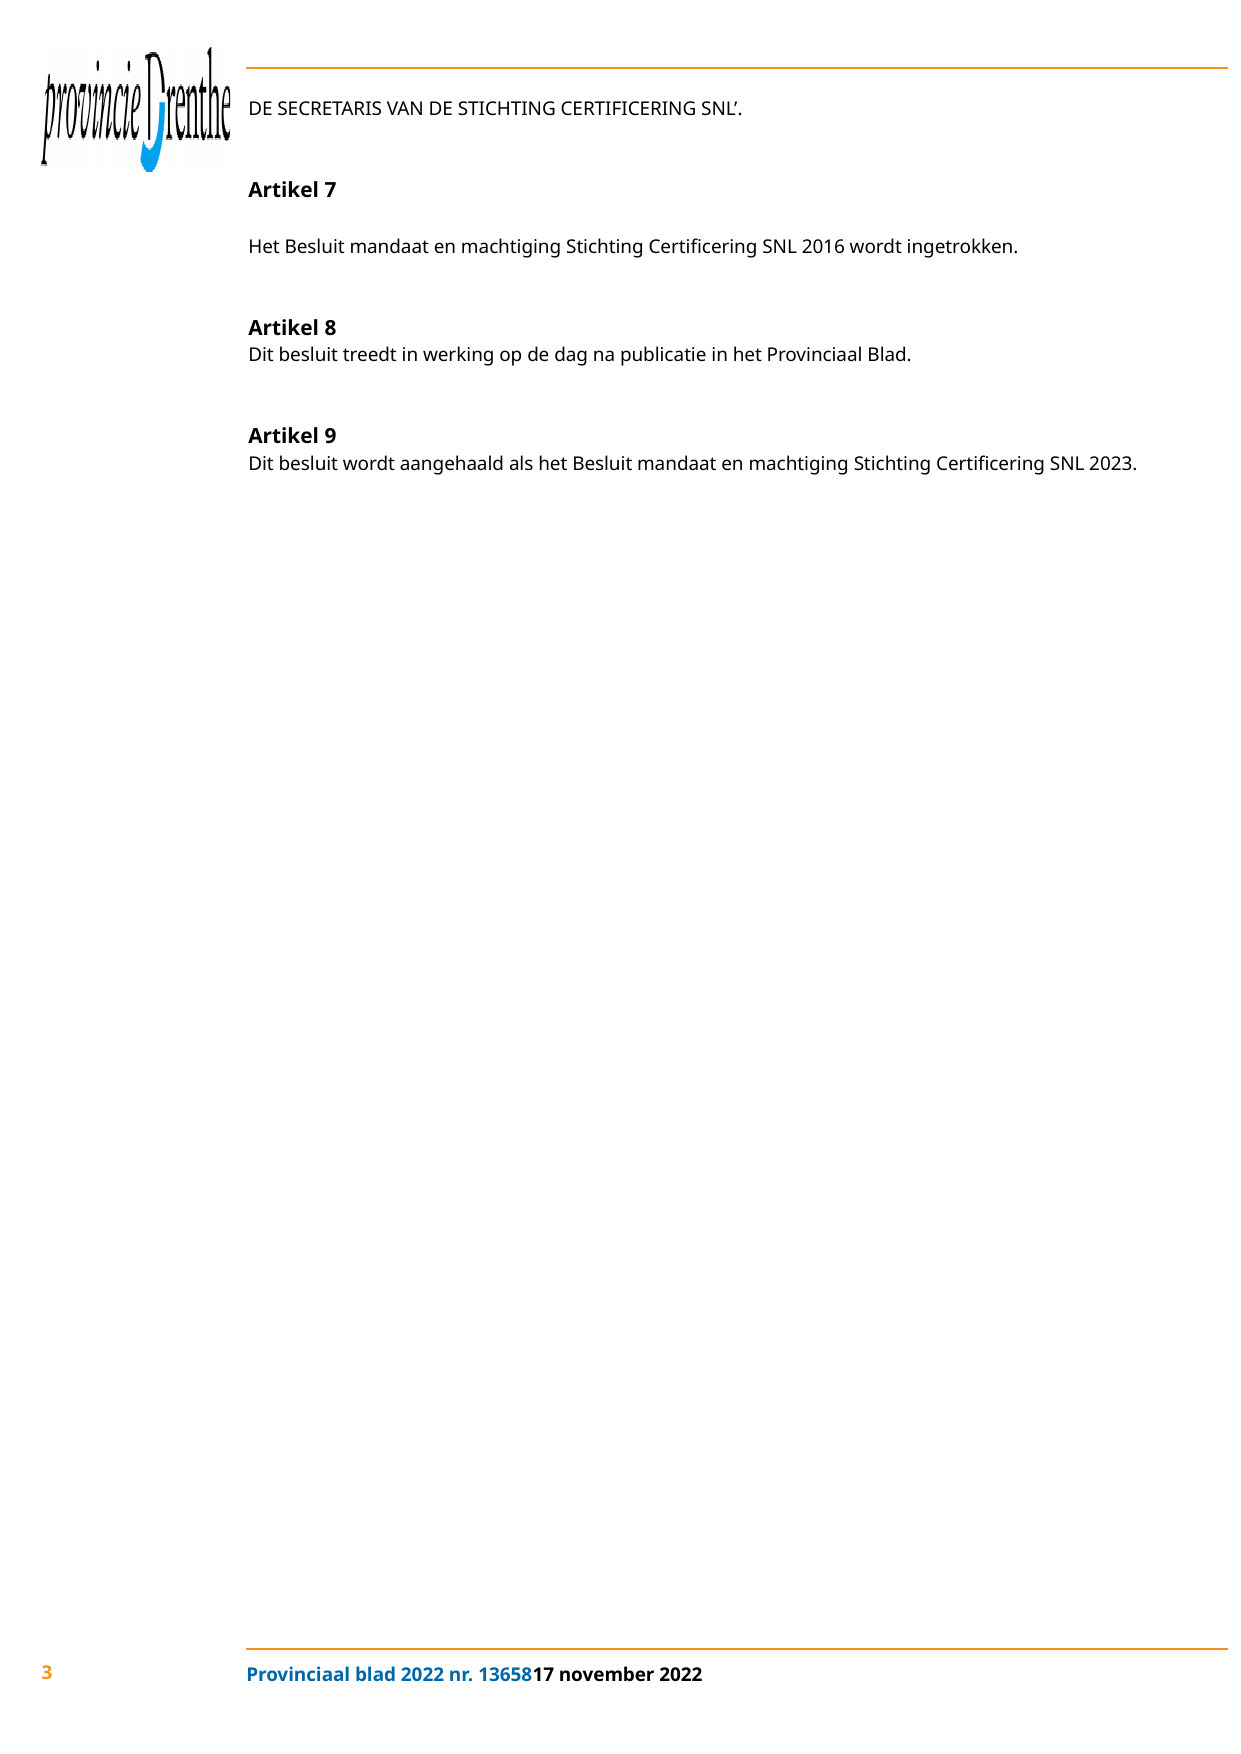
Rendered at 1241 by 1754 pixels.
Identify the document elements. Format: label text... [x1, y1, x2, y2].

text Artikel 7 [248, 175, 1152, 203]
text Artikel 8 [248, 313, 1152, 341]
text Dit besluit wordt aangehaald als het Besluit mandaat en machtiging Stichting Certificering SNL 2023. [248, 450, 1152, 475]
picture [41, 47, 231, 172]
text Artikel 9 [248, 421, 1152, 450]
text DE SECRETARIS VAN DE STICHTING CERTIFICERING SNL’. [248, 95, 1152, 121]
text Het Besluit mandaat en machtiging Stichting Certificering SNL 2016 wordt ingetrokken. [248, 233, 1152, 258]
text Dit besluit treedt in werking op de dag na publicatie in het Provinciaal Blad. [248, 341, 1152, 367]
